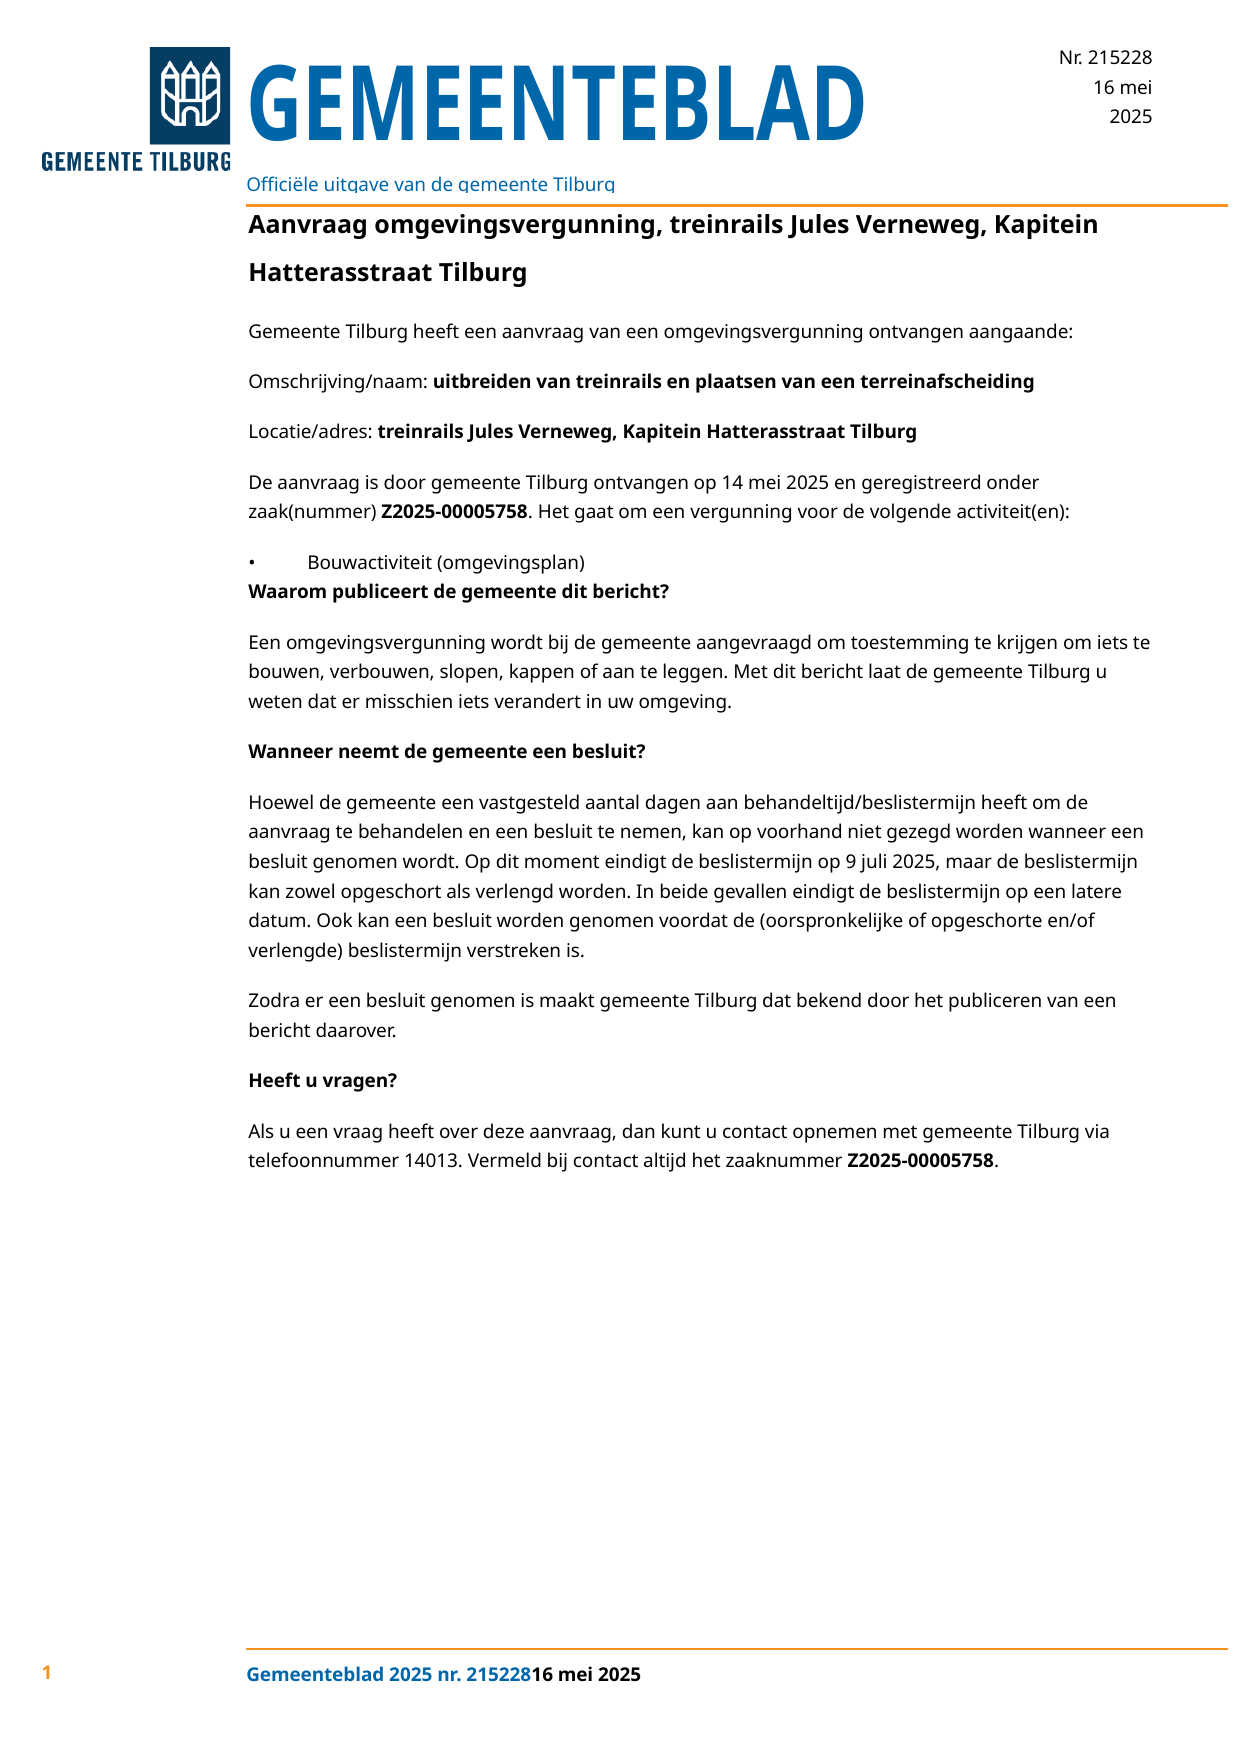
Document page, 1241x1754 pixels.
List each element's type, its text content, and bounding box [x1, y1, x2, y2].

list Bouwactiviteit (omgevingsplan) [248, 549, 1152, 575]
text Hoewel de gemeente een vastgesteld aantal dagen aan behandeltijd/beslistermijn heeft om de aanvraag te behandelen en een besluit te nemen, kan op voorhand niet gezegd worden wanneer een besluit genomen wordt. Op dit moment eindigt de beslistermijn op 9 juli 2025, maar de beslistermijn kan zowel opgeschort als verlengd worden. In beide gevallen eindigt de beslistermijn op een latere datum. Ook kan een besluit worden genomen voordat de (oorspronkelijke of opgeschorte en/of verlengde) beslistermijn verstreken is. [248, 789, 1152, 963]
text Wanneer neemt de gemeente een besluit? [248, 739, 1152, 764]
text De aanvraag is door gemeente Tilburg ontvangen op 14 mei 2025 en geregistreerd onder zaak(nummer) Z2025-00005758. Het gaat om een vergunning voor de volgende activiteit(en): [248, 469, 1152, 524]
text Waarom publiceert de gemeente dit bericht? [248, 579, 1152, 604]
text Aanvraag omgevingsvergunning, treinrails Jules Verneweg, Kapitein Hatterasstraat Tilburg [248, 207, 1152, 288]
text Heeft u vragen? [248, 1067, 1152, 1093]
text Als u een vraag heeft over deze aanvraag, dan kunt u contact opnemen met gemeente Tilburg via telefoonnummer 14013. Vermeld bij contact altijd het zaaknummer Z2025-00005758. [248, 1118, 1152, 1173]
text Locatie/adres: treinrails Jules Verneweg, Kapitein Hatterasstraat Tilburg [248, 419, 1152, 444]
text Een omgevingsvergunning wordt bij de gemeente aangevraagd om toestemming te krijgen om iets te bouwen, verbouwen, slopen, kappen of aan te leggen. Met dit bericht laat de gemeente Tilburg u weten dat er misschien iets verandert in uw omgeving. [248, 629, 1152, 714]
picture [41, 47, 231, 172]
text Omschrijving/naam: uitbreiden van treinrails en plaatsen van een terreinafscheiding [248, 368, 1152, 394]
text Gemeente Tilburg heeft een aanvraag van een omgevingsvergunning ontvangen aangaande: [248, 318, 1152, 344]
text Zodra er een besluit genomen is maakt gemeente Tilburg dat bekend door het publiceren van een bericht daarover. [248, 987, 1152, 1043]
